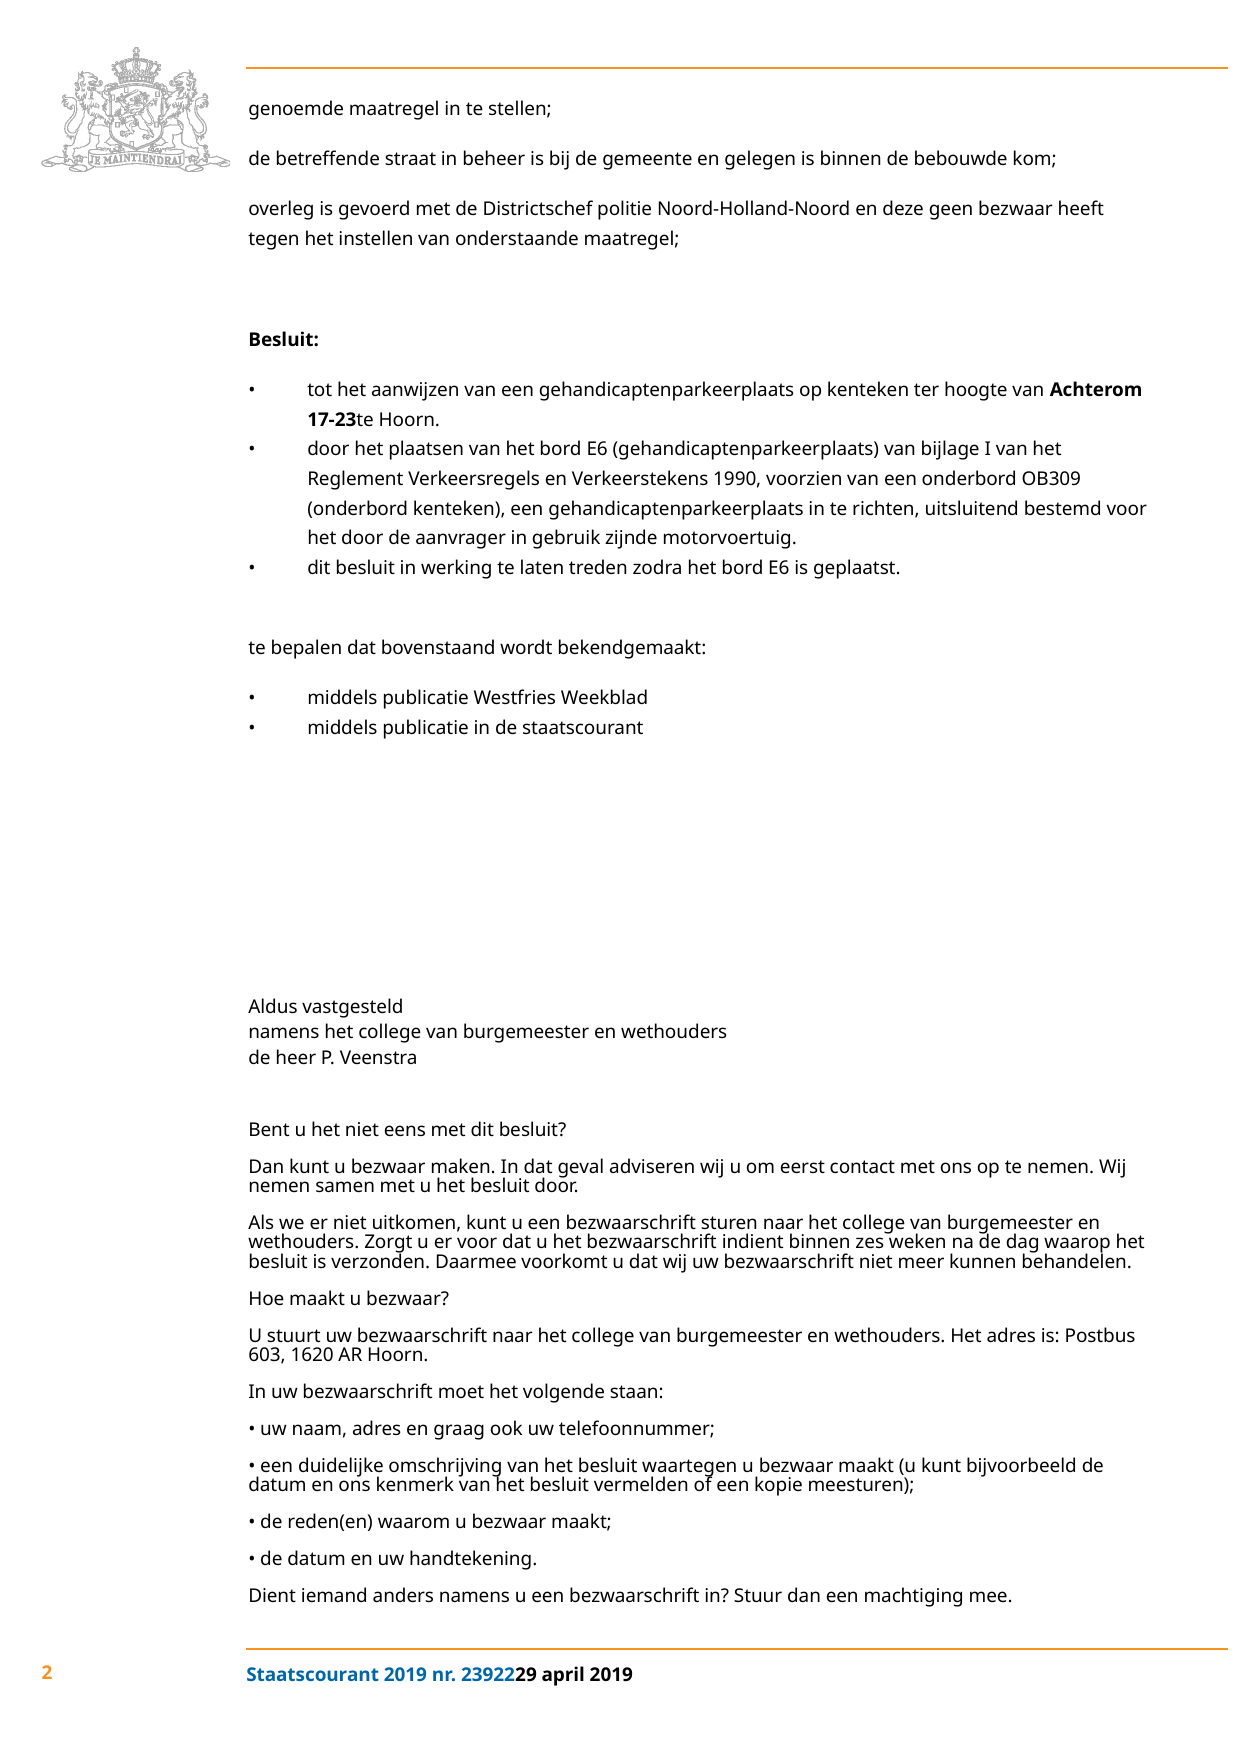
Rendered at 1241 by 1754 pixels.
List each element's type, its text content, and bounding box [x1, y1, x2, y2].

text • de datum en uw handtekening. [248, 1550, 1152, 1569]
list door het plaatsen van het bord E6 (gehandicaptenparkeerplaats) van bijlage I van het Reglement Verkeersregels en Verkeerstekens 1990, voorzien van een onderbord OB309 (onderbord kenteken), een gehandicaptenparkeerplaats in te richten, uitsluitend bestemd voor het door de aanvrager in gebruik zijnde motorvoertuig. [248, 436, 1152, 550]
text genoemde maatregel in te stellen; [248, 95, 1152, 121]
list middels publicatie Westfries Weekblad [248, 684, 1152, 710]
text Bent u het niet eens met dit besluit? [248, 1121, 1152, 1140]
text Besluit: [248, 326, 1152, 352]
list tot het aanwijzen van een gehandicaptenparkeerplaats op kenteken ter hoogte van Achterom 17-23te Hoorn. [248, 376, 1152, 432]
text Dan kunt u bezwaar maken. In dat geval adviseren wij u om eerst contact met ons op te nemen. Wij nemen samen met u het besluit door. [248, 1158, 1152, 1196]
list middels publicatie in de staatscourant [248, 714, 1152, 740]
picture [41, 47, 231, 172]
text Dient iemand anders namens u een bezwaarschrift in? Stuur dan een machtiging mee. [248, 1587, 1152, 1606]
text • uw naam, adres en graag ook uw telefoonnummer; [248, 1420, 1152, 1439]
text namens het college van burgemeester en wethouders [248, 1019, 1152, 1044]
text overleg is gevoerd met de Districtschef politie Noord-Holland-Noord en deze geen bezwaar heeft tegen het instellen van onderstaande maatregel; [248, 196, 1152, 251]
list dit besluit in werking te laten treden zodra het bord E6 is geplaatst. [248, 554, 1152, 580]
text de heer P. Veenstra [248, 1044, 1152, 1070]
text U stuurt uw bezwaarschrift naar het college van burgemeester en wethouders. Het adres is: Postbus 603, 1620 AR Hoorn. [248, 1327, 1152, 1365]
text Hoe maakt u bezwaar? [248, 1289, 1152, 1309]
text Als we er niet uitkomen, kunt u een bezwaarschrift sturen naar het college van burgemeester en wethouders. Zorgt u er voor dat u het bezwaarschrift indient binnen zes weken na de dag waarop het besluit is verzonden. Daarmee voorkomt u dat wij uw bezwaarschrift niet meer kunnen behandelen. [248, 1214, 1152, 1272]
text • de reden(en) waarom u bezwaar maakt; [248, 1513, 1152, 1532]
text Aldus vastgesteld [248, 993, 1152, 1019]
text de betreffende straat in beheer is bij de gemeente en gelegen is binnen de bebouwde kom; [248, 145, 1152, 171]
text In uw bezwaarschrift moet het volgende staan: [248, 1383, 1152, 1402]
text • een duidelijke omschrijving van het besluit waartegen u bezwaar maakt (u kunt bijvoorbeeld de datum en ons kenmerk van het besluit vermelden of een kopie meesturen); [248, 1457, 1152, 1495]
text te bepalen dat bovenstaand wordt bekendgemaakt: [248, 634, 1152, 660]
